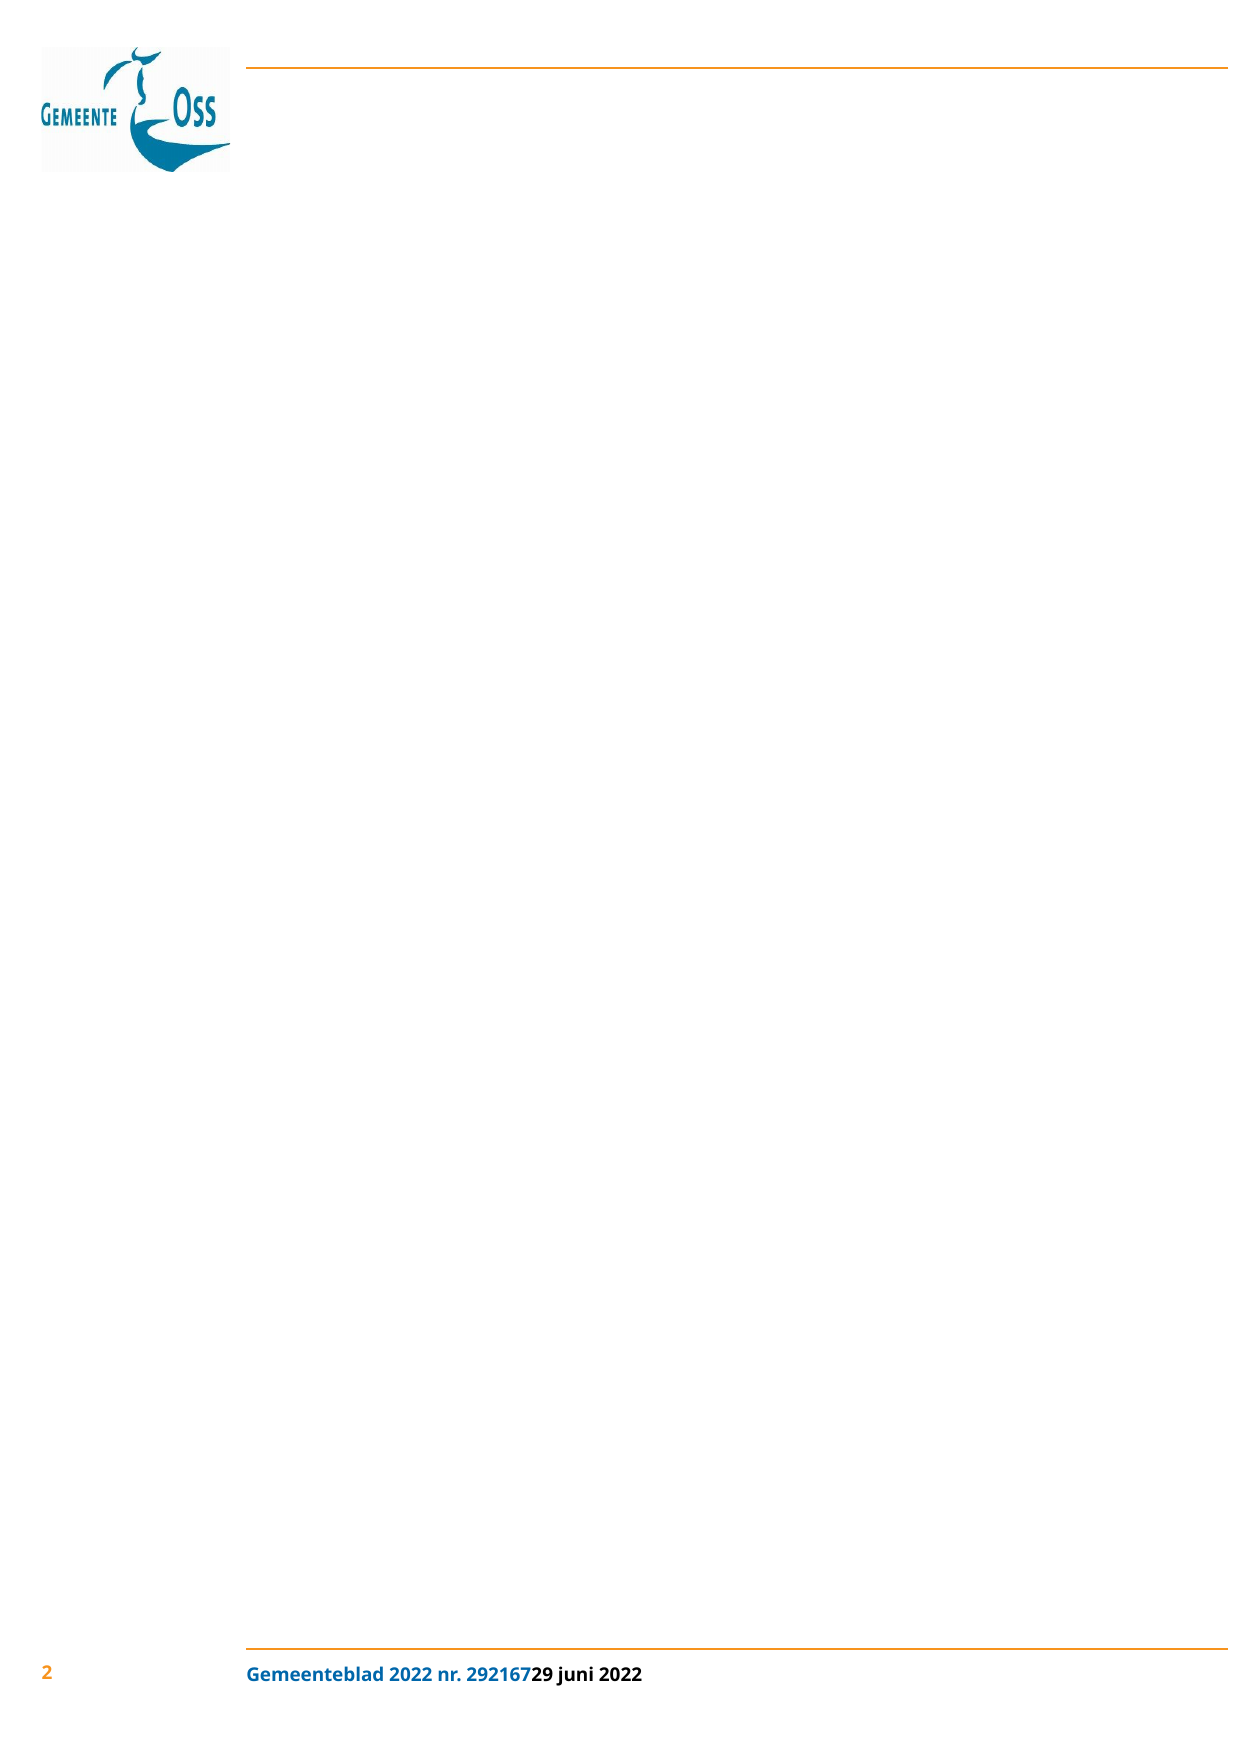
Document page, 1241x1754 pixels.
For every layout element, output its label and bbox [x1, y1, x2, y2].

picture [41, 47, 231, 172]
